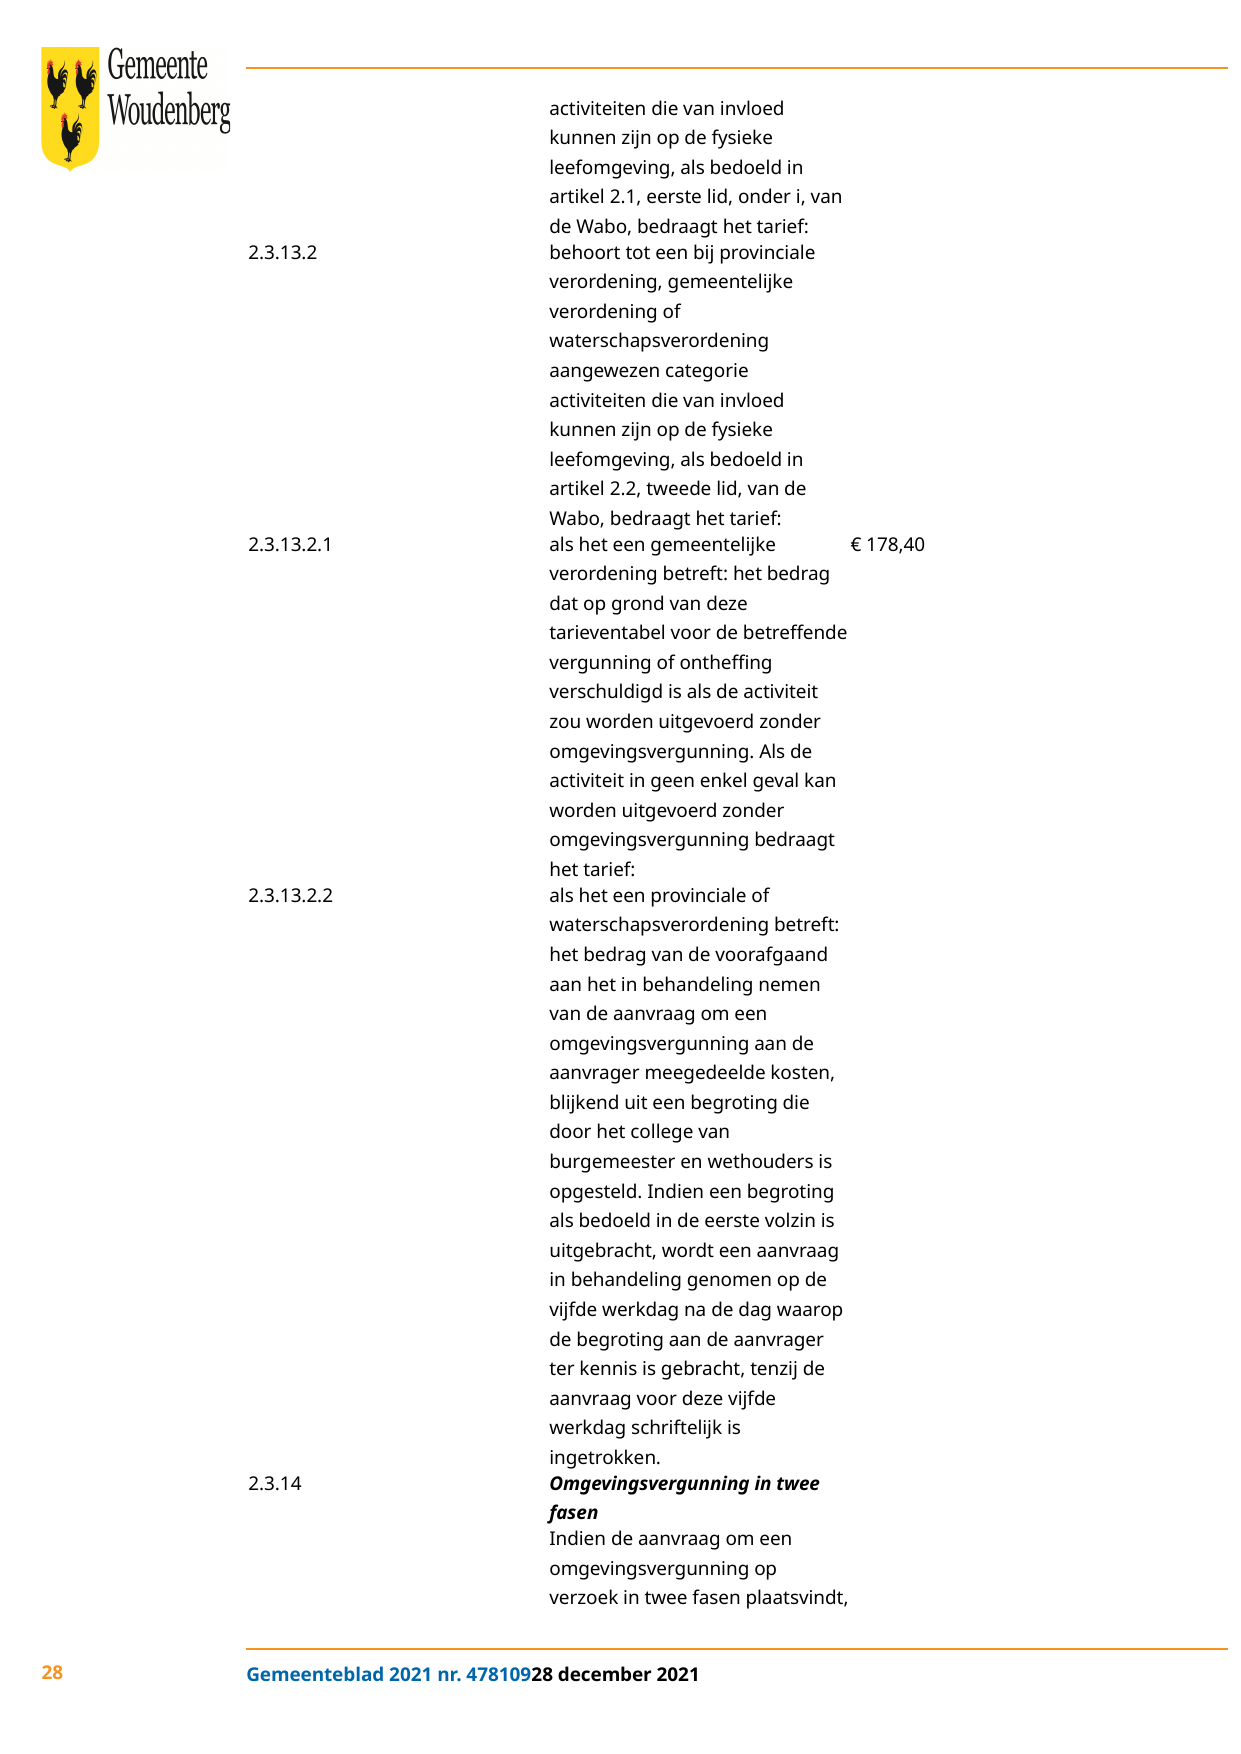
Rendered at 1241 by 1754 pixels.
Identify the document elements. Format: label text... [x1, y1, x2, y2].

table_cell [850, 882, 1152, 1470]
picture [41, 47, 231, 172]
table_cell [248, 1525, 549, 1610]
table_cell als het een gemeentelijke verordening betreft: het bedrag dat op grond van deze tarieventabel voor de betreffende vergunning of ontheffing verschuldigd is als de activiteit zou worden uitgevoerd zonder omgevingsvergunning. Als de activiteit in geen enkel geval kan worden uitgevoerd zonder omgevingsvergunning bedraagt het tarief: [549, 531, 850, 882]
table_cell [850, 1470, 1152, 1525]
table_cell 2.3.13.2 [248, 239, 549, 531]
table_cell activiteiten die van invloed kunnen zijn op de fysieke leefomgeving, als bedoeld in artikel 2.1, eerste lid, onder i, van de Wabo, bedraagt het tarief: [549, 95, 850, 239]
table_cell [850, 239, 1152, 531]
table_cell Indien de aanvraag om een omgevingsvergunning op verzoek in twee fasen plaatsvindt, [549, 1525, 850, 1610]
table_cell 2.3.13.2.2 [248, 882, 549, 1470]
table_cell [248, 95, 549, 239]
table_cell 2.3.13.2.1 [248, 531, 549, 882]
table_cell als het een provinciale of waterschapsverordening betreft: het bedrag van de voorafgaand aan het in behandeling nemen van de aanvraag om een omgevingsvergunning aan de aanvrager meegedeelde kosten, blijkend uit een begroting die door het college van burgemeester en wethouders is opgesteld. Indien een begroting als bedoeld in de eerste volzin is uitgebracht, wordt een aanvraag in behandeling genomen op de vijfde werkdag na de dag waarop de begroting aan de aanvrager ter kennis is gebracht, tenzij de aanvraag voor deze vijfde werkdag schriftelijk is ingetrokken. [549, 882, 850, 1470]
table_cell [850, 95, 1152, 239]
table_cell 2.3.14 [248, 1470, 549, 1525]
table_cell [850, 1525, 1152, 1610]
table_cell behoort tot een bij provinciale verordening, gemeentelijke verordening of waterschapsverordening aangewezen categorie activiteiten die van invloed kunnen zijn op de fysieke leefomgeving, als bedoeld in artikel 2.2, tweede lid, van de Wabo, bedraagt het tarief: [549, 239, 850, 531]
table_cell Omgevingsvergunning in twee fasen [549, 1470, 850, 1525]
table_cell € 178,40 [850, 531, 1152, 882]
